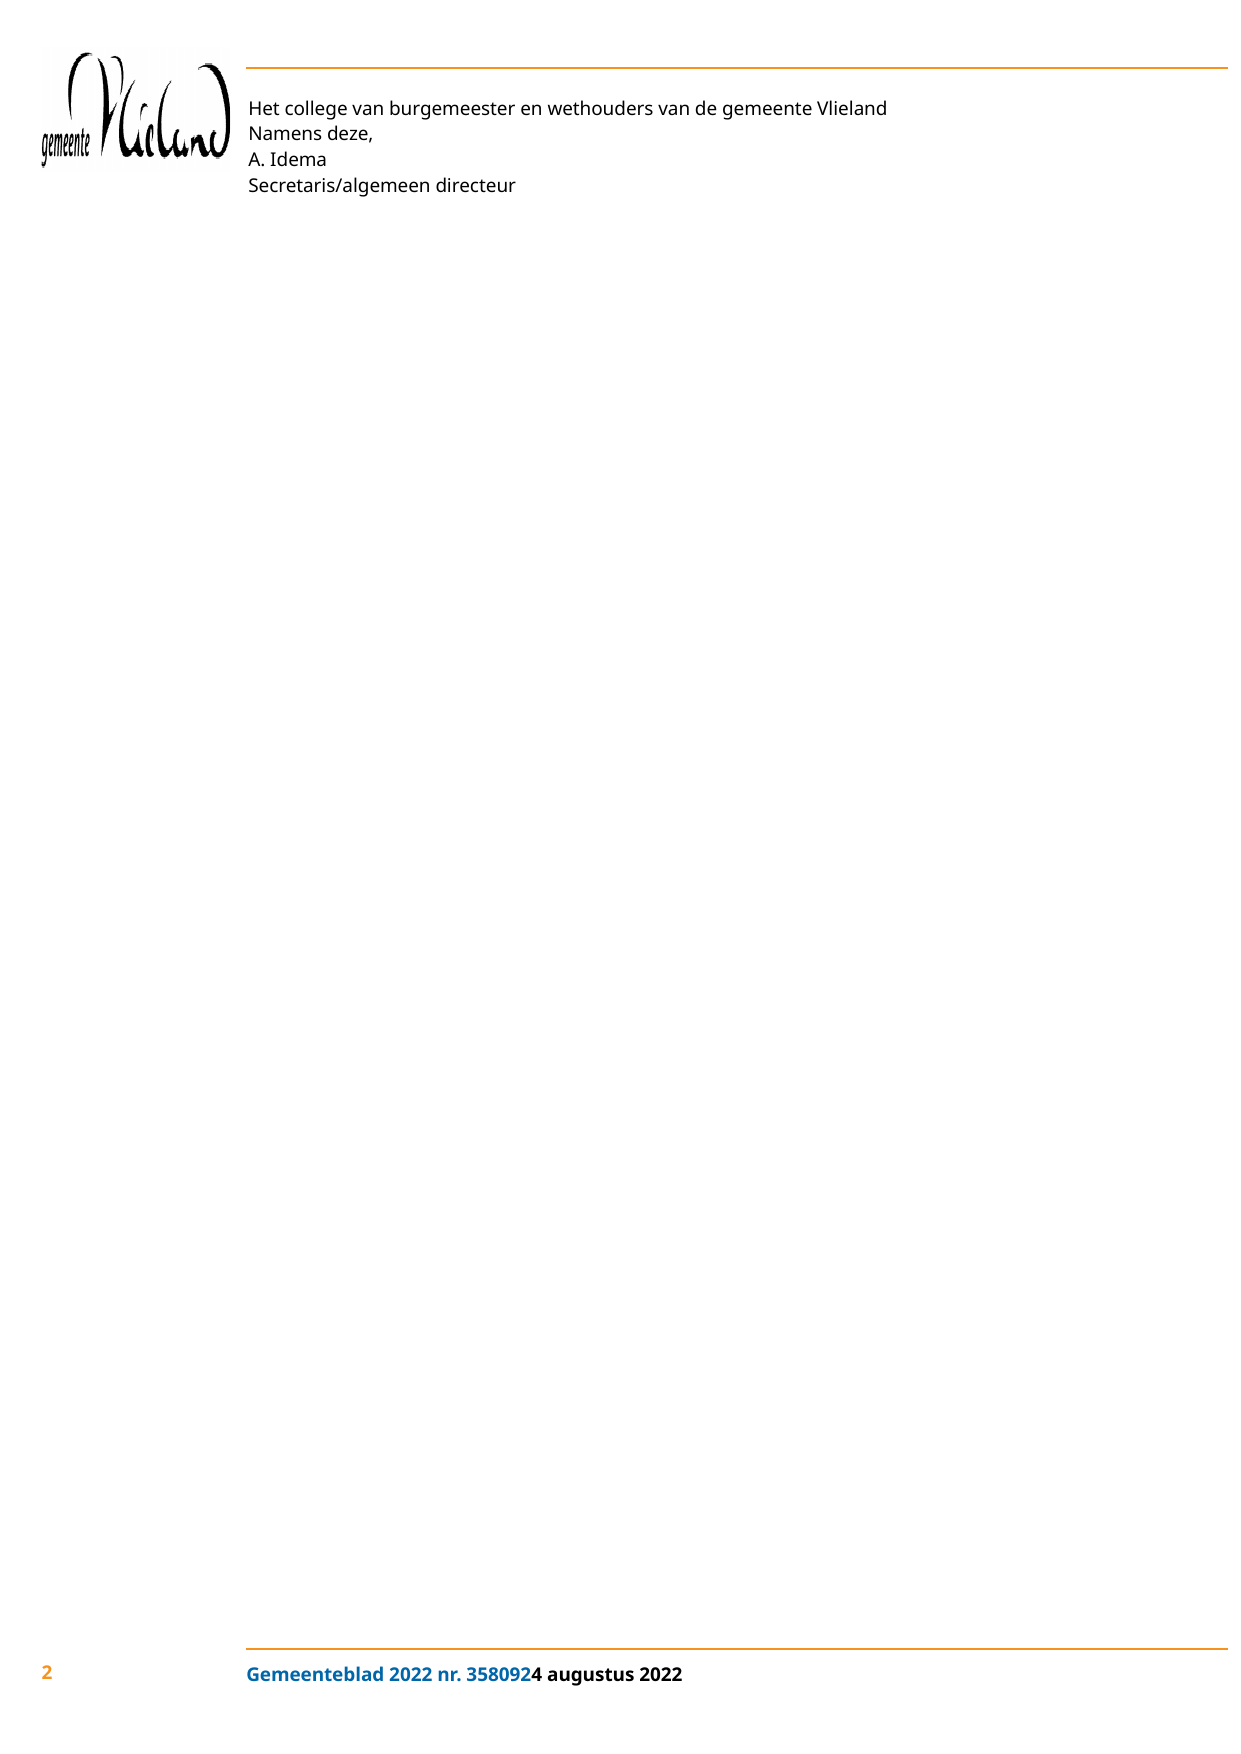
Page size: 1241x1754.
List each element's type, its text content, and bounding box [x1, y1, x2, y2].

text Namens deze, [248, 121, 1152, 146]
text Het college van burgemeester en wethouders van de gemeente Vlieland [248, 95, 1152, 121]
picture [41, 47, 231, 172]
text A. Idema [248, 146, 1152, 172]
text Secretaris/algemeen directeur [248, 172, 1152, 198]
